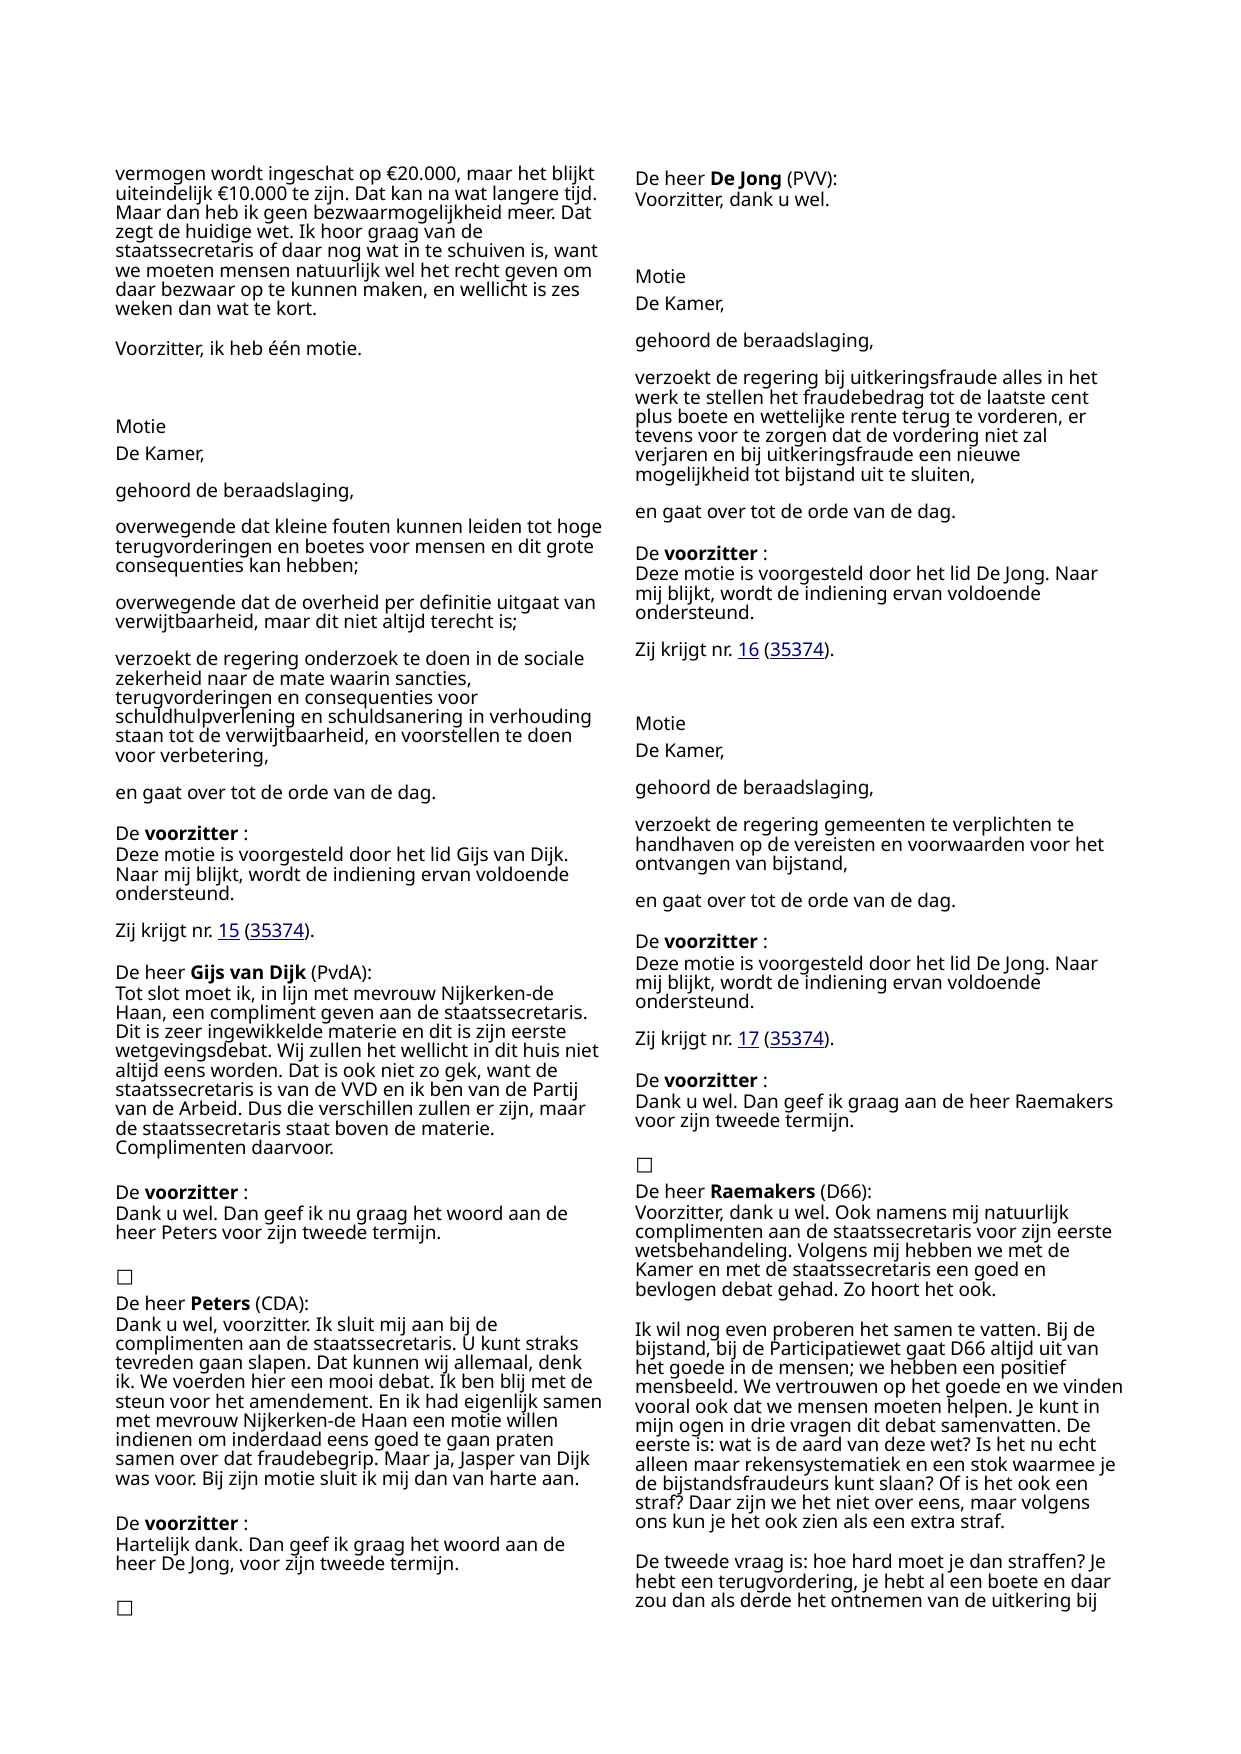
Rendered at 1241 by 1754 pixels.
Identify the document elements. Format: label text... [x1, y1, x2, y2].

text Deze motie is voorgesteld door het lid De Jong. Naar mij blijkt, wordt de indiening ervan voldoende ondersteund. [635, 954, 1125, 1012]
text verzoekt de regering onderzoek te doen in de sociale zekerheid naar de mate waarin sancties, terugvorderingen en consequenties voor schuldhulpverlening en schuldsanering in verhouding staan tot de verwijtbaarheid, en voorstellen te doen voor verbetering, [115, 650, 605, 766]
text vermogen wordt ingeschat op €20.000, maar het blijkt uiteindelijk €10.000 te zijn. Dat kan na wat langere tijd. Maar dan heb ik geen bezwaarmogelijkheid meer. Dat zegt de huidige wet. Ik hoor graag van de staatssecretaris of daar nog wat in te schuiven is, want we moeten mensen natuurlijk wel het recht geven om daar bezwaar op te kunnen maken, en wellicht is zes weken dan wat te kort. [115, 165, 605, 319]
text ⬜ [115, 1264, 605, 1290]
text Ik wil nog even proberen het samen te vatten. Bij de bijstand, bij de Participatiewet gaat D66 altijd uit van het goede in de mensen; we hebben een positief mensbeeld. We vertrouwen op het goede en we vinden vooral ook dat we mensen moeten helpen. Je kunt in mijn ogen in drie vragen dit debat samenvatten. De eerste is: wat is de aard van deze wet? Is het nu echt alleen maar rekensystematiek en een stok waarmee je de bijstandsfraudeurs kunt slaan? Of is het ook een straf? Daar zijn we het niet over eens, maar volgens ons kun je het ook zien als een extra straf. [635, 1321, 1125, 1533]
text Deze motie is voorgesteld door het lid De Jong. Naar mij blijkt, wordt de indiening ervan voldoende ondersteund. [635, 565, 1125, 623]
text Zij krijgt nr. 17 (35374). [635, 1030, 1125, 1049]
text De voorzitter : [635, 929, 1125, 954]
text De voorzitter : [115, 1510, 605, 1536]
text Deze motie is voorgesteld door het lid Gijs van Dijk. Naar mij blijkt, wordt de indiening ervan voldoende ondersteund. [115, 846, 605, 904]
text De heer Raemakers (D66): [635, 1178, 1125, 1204]
text overwegende dat de overheid per definitie uitgaat van verwijtbaarheid, maar dit niet altijd terecht is; [115, 594, 605, 633]
text verzoekt de regering gemeenten te verplichten te handhaven op de vereisten en voorwaarden voor het ontvangen van bijstand, [635, 816, 1125, 874]
text Voorzitter, dank u wel. [635, 191, 1125, 210]
text De voorzitter : [635, 1067, 1125, 1093]
text De Kamer, [635, 742, 1125, 762]
text Zij krijgt nr. 15 (35374). [115, 922, 605, 941]
text ⬜ [635, 1152, 1125, 1178]
text Motie [635, 264, 1125, 289]
text Dank u wel. Dan geef ik graag aan de heer Raemakers voor zijn tweede termijn. [635, 1093, 1125, 1131]
text Dank u wel, voorzitter. Ik sluit mij aan bij de complimenten aan de staatssecretaris. U kunt straks tevreden gaan slapen. Dat kunnen wij allemaal, denk ik. We voerden hier een mooi debat. Ik ben blij met de steun voor het amendement. En ik had eigenlijk samen met mevrouw Nijkerken-de Haan een motie willen indienen om inderdaad eens goed te gaan praten samen over dat fraudebegrip. Maar ja, Jasper van Dijk was voor. Bij zijn motie sluit ik mij dan van harte aan. [115, 1316, 605, 1489]
text ⬜ [115, 1595, 605, 1621]
text De voorzitter : [115, 821, 605, 846]
text Motie [115, 413, 605, 439]
text De voorzitter : [635, 540, 1125, 565]
text De heer Peters (CDA): [115, 1290, 605, 1316]
text De heer Gijs van Dijk (PvdA): [115, 959, 605, 985]
text Voorzitter, dank u wel. Ook namens mij natuurlijk complimenten aan de staatssecretaris voor zijn eerste wetsbehandeling. Volgens mij hebben we met de Kamer en met de staatssecretaris een goed en bevlogen debat gehad. Zo hoort het ook. [635, 1204, 1125, 1300]
text Voorzitter, ik heb één motie. [115, 340, 605, 359]
text Hartelijk dank. Dan geef ik graag het woord aan de heer De Jong, voor zijn tweede termijn. [115, 1536, 605, 1574]
text en gaat over tot de orde van de dag. [635, 503, 1125, 522]
text Dank u wel. Dan geef ik nu graag het woord aan de heer Peters voor zijn tweede termijn. [115, 1205, 605, 1243]
text Zij krijgt nr. 16 (35374). [635, 641, 1125, 660]
text De Kamer, [635, 295, 1125, 315]
text en gaat over tot de orde van de dag. [635, 892, 1125, 911]
text gehoord de beraadslaging, [635, 332, 1125, 352]
text gehoord de beraadslaging, [635, 779, 1125, 798]
text Tot slot moet ik, in lijn met mevrouw Nijkerken-de Haan, een compliment geven aan de staatssecretaris. Dit is zeer ingewikkelde materie en dit is zijn eerste wetgevingsdebat. Wij zullen het wellicht in dit huis niet altijd eens worden. Dat is ook niet zo gek, want de staatssecretaris is van de VVD en ik ben van de Partij van de Arbeid. Dus die verschillen zullen er zijn, maar de staatssecretaris staat boven de materie. Complimenten daarvoor. [115, 985, 605, 1158]
text De heer De Jong (PVV): [635, 165, 1125, 191]
text De voorzitter : [115, 1179, 605, 1205]
text Motie [635, 711, 1125, 736]
text De tweede vraag is: hoe hard moet je dan straffen? Je hebt een terugvordering, je hebt al een boete en daar zou dan als derde het ontnemen van de uitkering bij [635, 1553, 1125, 1611]
text overwegende dat kleine fouten kunnen leiden tot hoge terugvorderingen en boetes voor mensen en dit grote consequenties kan hebben; [115, 518, 605, 576]
text en gaat over tot de orde van de dag. [115, 784, 605, 803]
text verzoekt de regering bij uitkeringsfraude alles in het werk te stellen het fraudebedrag tot de laatste cent plus boete en wettelijke rente terug te vorderen, er tevens voor te zorgen dat de vordering niet zal verjaren en bij uitkeringsfraude een nieuwe mogelijkheid tot bijstand uit te sluiten, [635, 369, 1125, 485]
text De Kamer, [115, 444, 605, 464]
text gehoord de beraadslaging, [115, 482, 605, 501]
